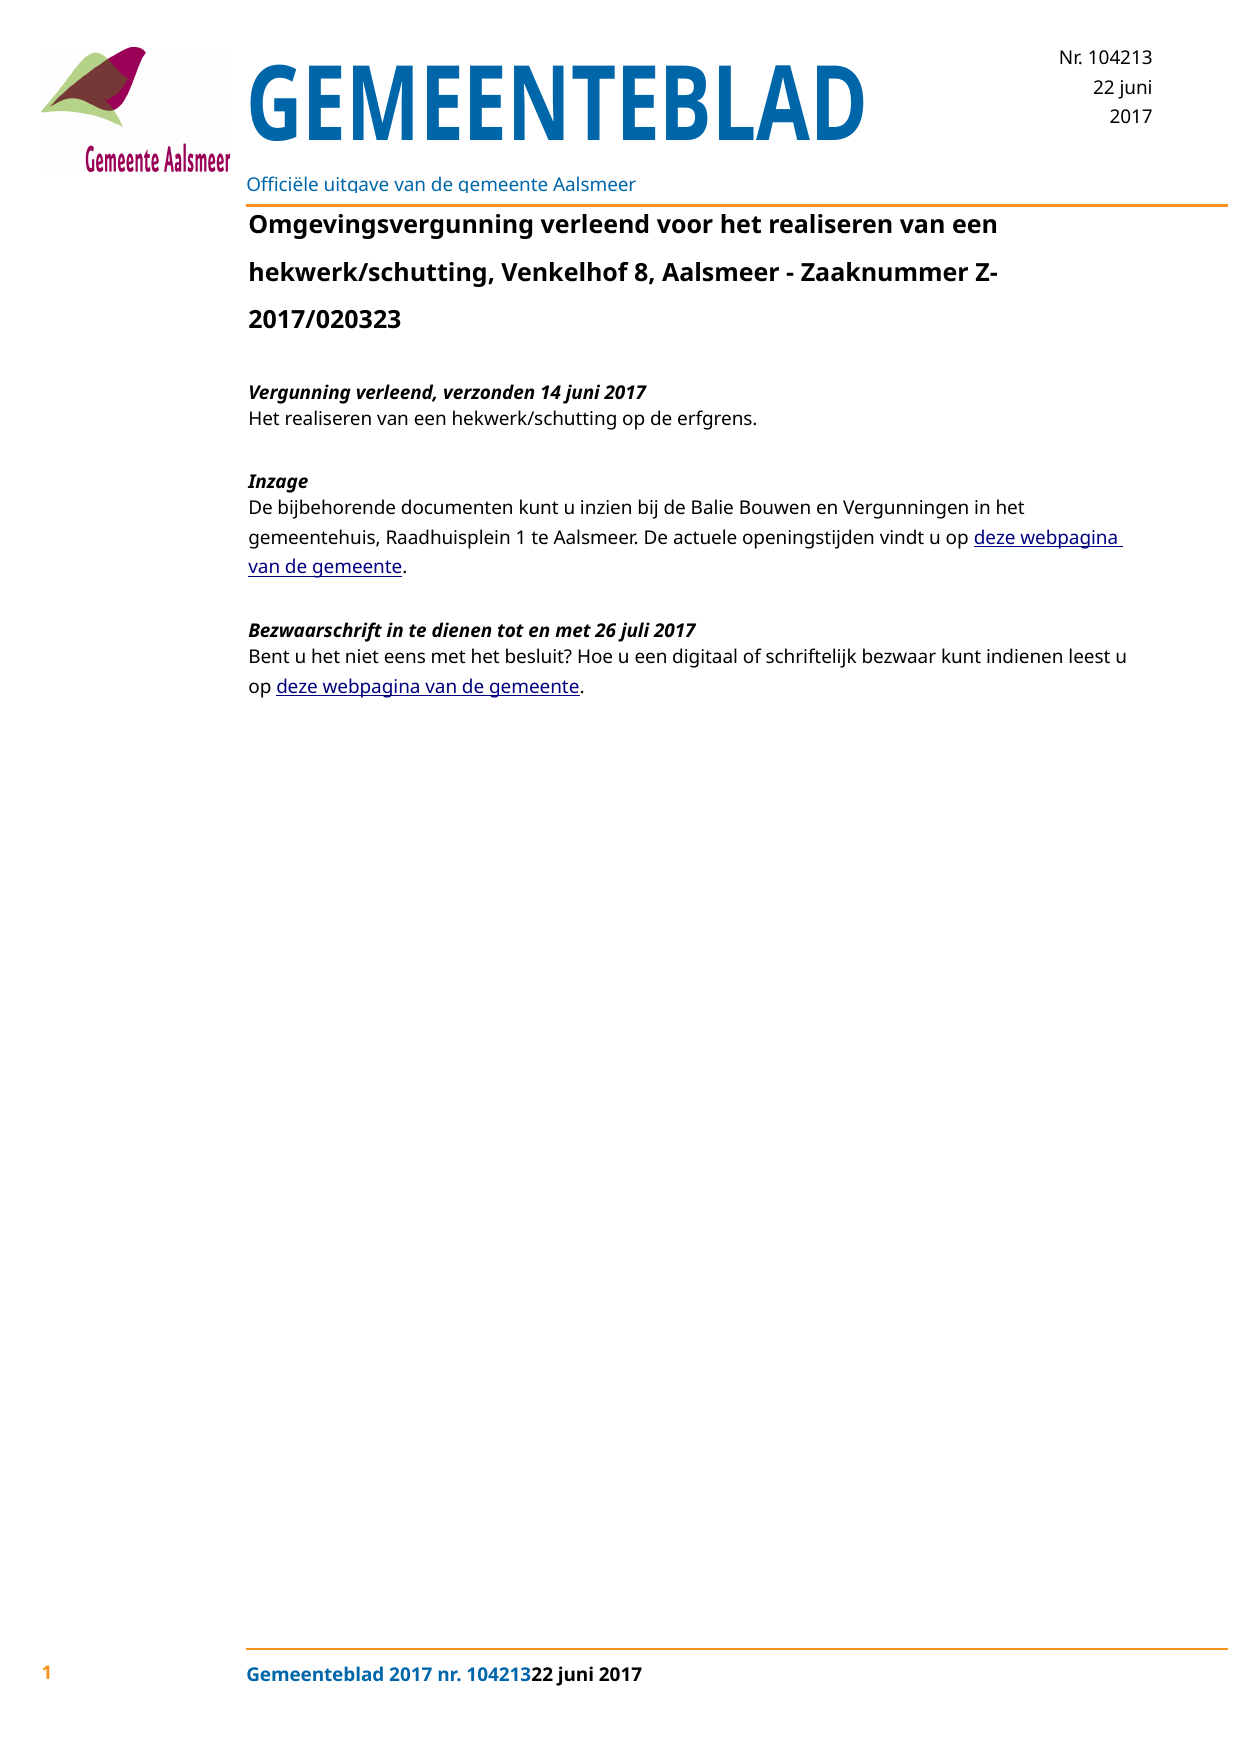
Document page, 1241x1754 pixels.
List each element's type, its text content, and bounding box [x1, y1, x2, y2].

text Inzage [248, 469, 1152, 494]
text Het realiseren van een hekwerk/schutting op de erfgrens. [248, 405, 1152, 431]
text Omgevingsvergunning verleend voor het realiseren van een hekwerk/schutting, Venkelhof 8, Aalsmeer - Zaaknummer Z-2017/020323 [248, 207, 1152, 336]
text Bezwaarschrift in te dienen tot en met 26 juli 2017 [248, 618, 1152, 643]
text Vergunning verleend, verzonden 14 juni 2017 [248, 379, 1152, 405]
picture [41, 47, 231, 172]
text De bijbehorende documenten kunt u inzien bij de Balie Bouwen en Vergunningen in het gemeentehuis, Raadhuisplein 1 te Aalsmeer. De actuele openingstijden vindt u op deze webpagina van de gemeente. [248, 494, 1152, 579]
text Bent u het niet eens met het besluit? Hoe u een digitaal of schriftelijk bezwaar kunt indienen leest u op deze webpagina van de gemeente. [248, 643, 1152, 699]
